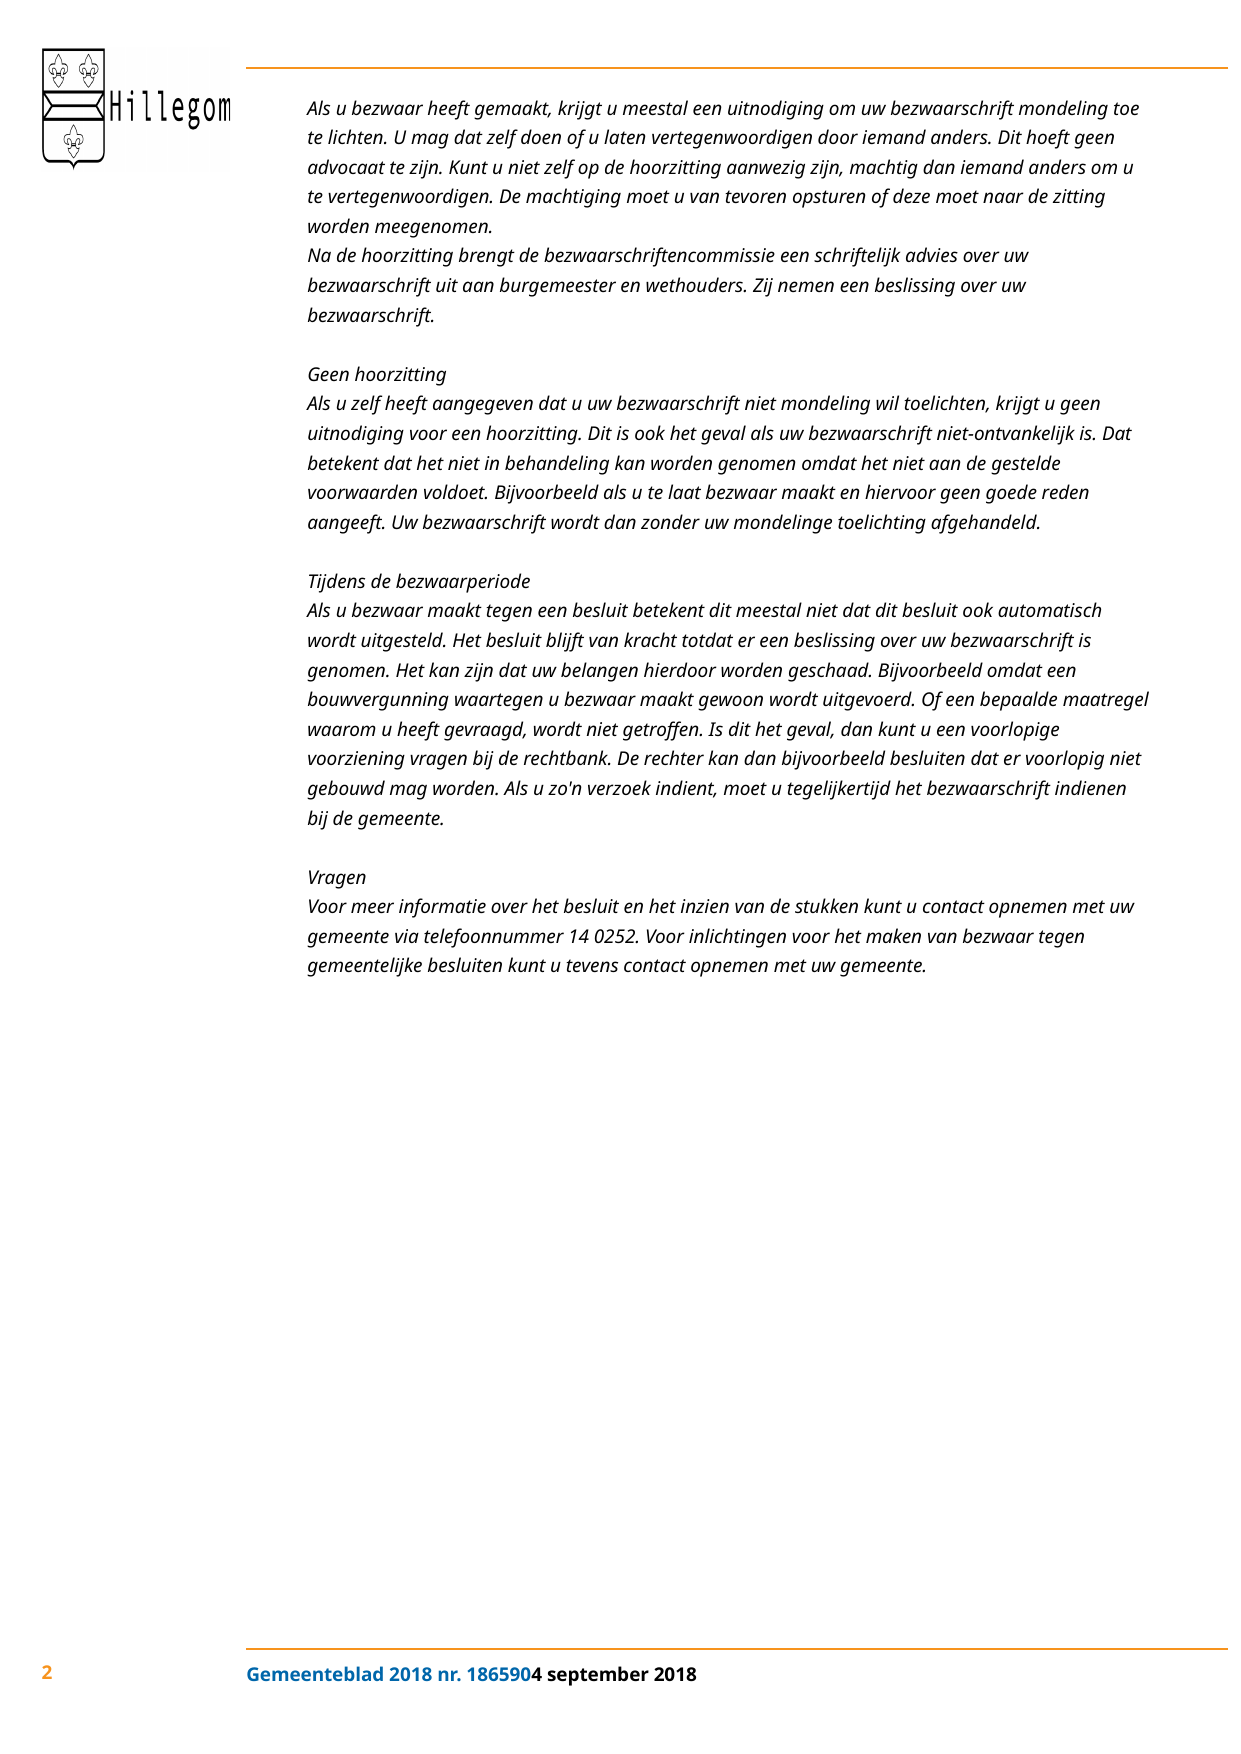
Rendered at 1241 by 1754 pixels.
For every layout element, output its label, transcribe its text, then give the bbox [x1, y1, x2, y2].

picture [41, 47, 231, 172]
list Voor meer informatie over het besluit en het inzien van de stukken kunt u contact opnemen met uw gemeente via telefoonnummer 14 0252. Voor inlichtingen voor het maken van bezwaar tegen gemeentelijke besluiten kunt u tevens contact opnemen met uw gemeente. [248, 893, 1152, 978]
list Vragen [248, 864, 1152, 890]
list Geen hoorzitting [248, 361, 1152, 387]
list Tijdens de bezwaarperiode [248, 568, 1152, 594]
list Na de hoorzitting brengt de bezwaarschriftencommissie een schriftelijk advies over uw bezwaarschrift uit aan burgemeester en wethouders. Zij nemen een beslissing over uw bezwaarschrift. [248, 243, 1152, 328]
list Als u bezwaar maakt tegen een besluit betekent dit meestal niet dat dit besluit ook automatisch wordt uitgesteld. Het besluit blijft van kracht totdat er een beslissing over uw bezwaarschrift is genomen. Het kan zijn dat uw belangen hierdoor worden geschaad. Bijvoorbeeld omdat een bouwvergunning waartegen u bezwaar maakt gewoon wordt uitgevoerd. Of een bepaalde maatregel waarom u heeft gevraagd, wordt niet getroffen. Is dit het geval, dan kunt u een voorlopige voorziening vragen bij de rechtbank. De rechter kan dan bijvoorbeeld besluiten dat er voorlopig niet gebouwd mag worden. Als u zo'n verzoek indient, moet u tegelijkertijd het bezwaarschrift indienen bij de gemeente. [248, 598, 1152, 831]
list Als u zelf heeft aangegeven dat u uw bezwaarschrift niet mondeling wil toelichten, krijgt u geen uitnodiging voor een hoorzitting. Dit is ook het geval als uw bezwaarschrift niet-ontvankelijk is. Dat betekent dat het niet in behandeling kan worden genomen omdat het niet aan de gestelde voorwaarden voldoet. Bijvoorbeeld als u te laat bezwaar maakt en hiervoor geen goede reden aangeeft. Uw bezwaarschrift wordt dan zonder uw mondelinge toelichting afgehandeld. [248, 391, 1152, 535]
list Als u bezwaar heeft gemaakt, krijgt u meestal een uitnodiging om uw bezwaarschrift mondeling toe te lichten. U mag dat zelf doen of u laten vertegenwoordigen door iemand anders. Dit hoeft geen advocaat te zijn. Kunt u niet zelf op de hoorzitting aanwezig zijn, machtig dan iemand anders om u te vertegenwoordigen. De machtiging moet u van tevoren opsturen of deze moet naar de zitting worden meegenomen. [248, 95, 1152, 239]
